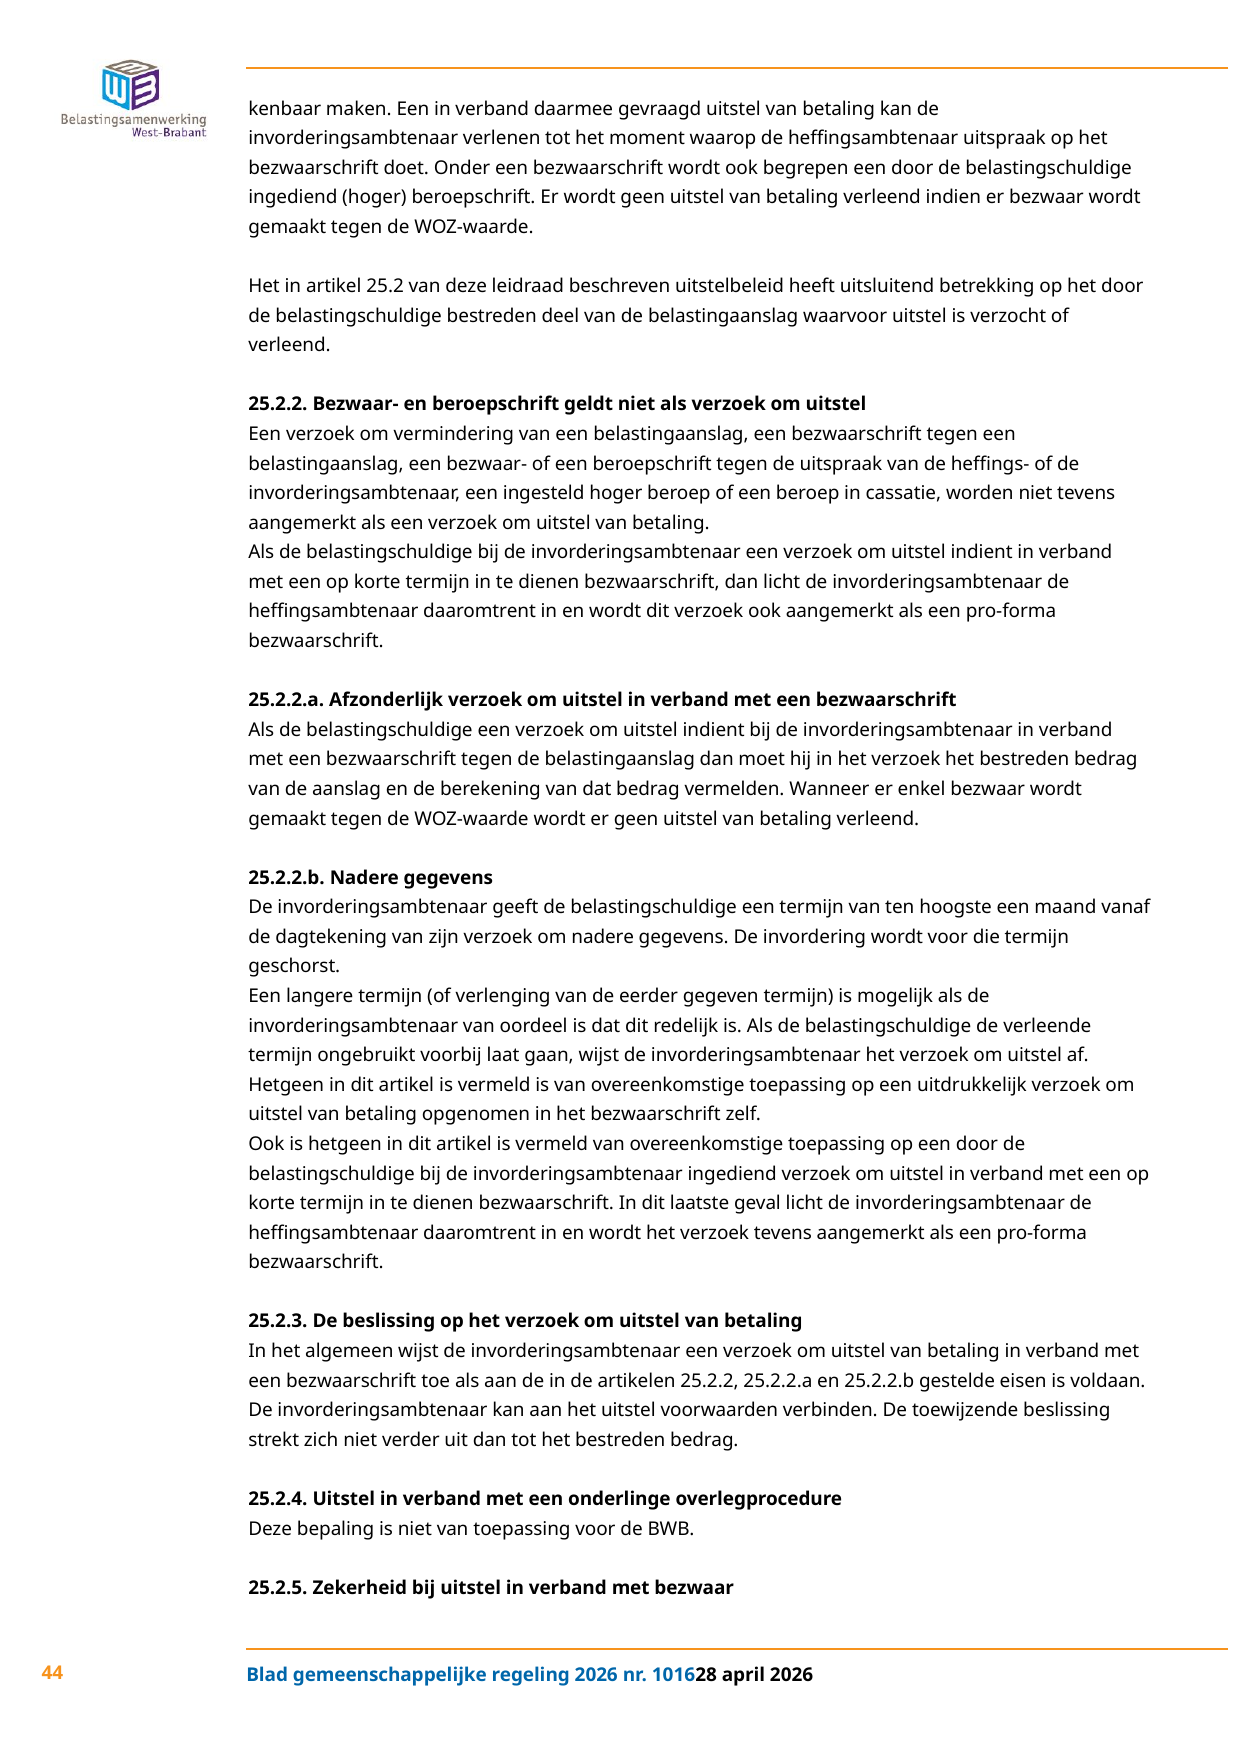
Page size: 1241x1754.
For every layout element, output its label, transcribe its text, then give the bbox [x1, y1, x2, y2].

text 25.2.3. De beslissing op het verzoek om uitstel van betaling [248, 1308, 1152, 1333]
text kenbaar maken. Een in verband daarmee gevraagd uitstel van betaling kan de invorderingsambtenaar verlenen tot het moment waarop de heffingsambtenaar uitspraak op het bezwaarschrift doet. Onder een bezwaarschrift wordt ook begrepen een door de belastingschuldige ingediend (hoger) beroepschrift. Er wordt geen uitstel van betaling verleend indien er bezwaar wordt gemaakt tegen de WOZ-waarde. [248, 95, 1152, 239]
text 25.2.5. Zekerheid bij uitstel in verband met bezwaar [248, 1574, 1152, 1600]
text Als de belastingschuldige een verzoek om uitstel indient bij de invorderingsambtenaar in verband met een bezwaarschrift tegen de belastingaanslag dan moet hij in het verzoek het bestreden bedrag van de aanslag en de berekening van dat bedrag vermelden. Wanneer er enkel bezwaar wordt gemaakt tegen de WOZ-waarde wordt er geen uitstel van betaling verleend. [248, 716, 1152, 831]
text 25.2.2.b. Nadere gegevens [248, 864, 1152, 890]
text De invorderingsambtenaar geeft de belastingschuldige een termijn van ten hoogste een maand vanaf de dagtekening van zijn verzoek om nadere gegevens. De invordering wordt voor die termijn geschorst. [248, 893, 1152, 978]
text 25.2.2.a. Afzonderlijk verzoek om uitstel in verband met een bezwaarschrift [248, 686, 1152, 712]
text Deze bepaling is niet van toepassing voor de BWB. [248, 1515, 1152, 1541]
text Het in artikel 25.2 van deze leidraad beschreven uitstelbeleid heeft uitsluitend betrekking op het door de belastingschuldige bestreden deel van de belastingaanslag waarvoor uitstel is verzocht of verleend. [248, 272, 1152, 357]
text Een langere termijn (of verlenging van de eerder gegeven termijn) is mogelijk als de invorderingsambtenaar van oordeel is dat dit redelijk is. Als de belastingschuldige de verleende termijn ongebruikt voorbij laat gaan, wijst de invorderingsambtenaar het verzoek om uitstel af. [248, 982, 1152, 1067]
text 25.2.2. Bezwaar- en beroepschrift geldt niet als verzoek om uitstel [248, 391, 1152, 416]
text Hetgeen in dit artikel is vermeld is van overeenkomstige toepassing op een uitdrukkelijk verzoek om uitstel van betaling opgenomen in het bezwaarschrift zelf. [248, 1071, 1152, 1126]
text Een verzoek om vermindering van een belastingaanslag, een bezwaarschrift tegen een belastingaanslag, een bezwaar- of een beroepschrift tegen de uitspraak van de heffings- of de invorderingsambtenaar, een ingesteld hoger beroep of een beroep in cassatie, worden niet tevens aangemerkt als een verzoek om uitstel van betaling. [248, 420, 1152, 535]
text De invorderingsambtenaar kan aan het uitstel voorwaarden verbinden. De toewijzende beslissing strekt zich niet verder uit dan tot het bestreden bedrag. [248, 1396, 1152, 1452]
picture [41, 47, 231, 172]
text Als de belastingschuldige bij de invorderingsambtenaar een verzoek om uitstel indient in verband met een op korte termijn in te dienen bezwaarschrift, dan licht de invorderingsambtenaar de heffingsambtenaar daaromtrent in en wordt dit verzoek ook aangemerkt als een pro-forma bezwaarschrift. [248, 538, 1152, 653]
text Ook is hetgeen in dit artikel is vermeld van overeenkomstige toepassing op een door de belastingschuldige bij de invorderingsambtenaar ingediend verzoek om uitstel in verband met een op korte termijn in te dienen bezwaarschrift. In dit laatste geval licht de invorderingsambtenaar de heffingsambtenaar daaromtrent in en wordt het verzoek tevens aangemerkt als een pro-forma bezwaarschrift. [248, 1130, 1152, 1274]
text In het algemeen wijst de invorderingsambtenaar een verzoek om uitstel van betaling in verband met een bezwaarschrift toe als aan de in de artikelen 25.2.2, 25.2.2.a en 25.2.2.b gestelde eisen is voldaan. [248, 1337, 1152, 1393]
text 25.2.4. Uitstel in verband met een onderlinge overlegprocedure [248, 1485, 1152, 1511]
